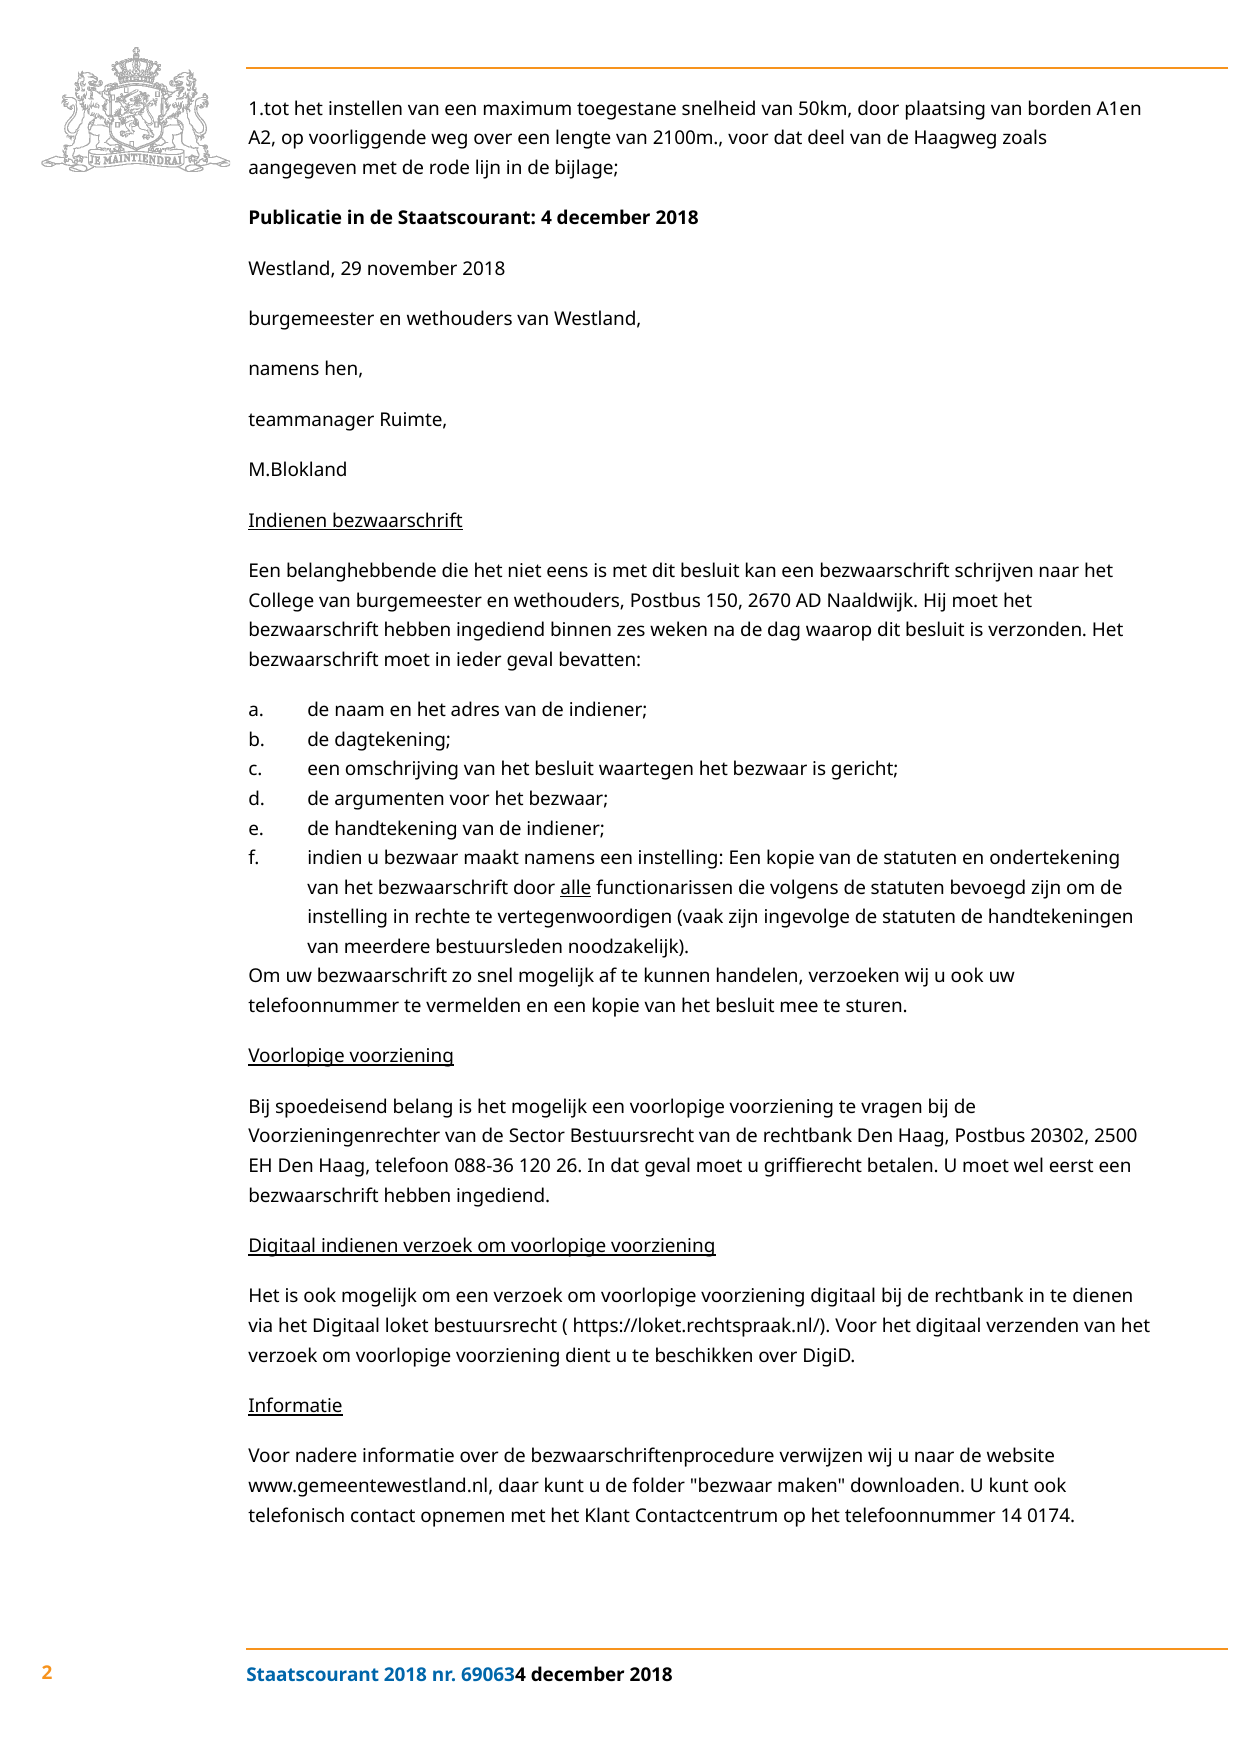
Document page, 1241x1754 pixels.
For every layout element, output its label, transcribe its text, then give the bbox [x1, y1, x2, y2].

list de argumenten voor het bezwaar; [248, 785, 1152, 811]
text Voorlopige voorziening [248, 1043, 1152, 1068]
text Westland, 29 november 2018 [248, 255, 1152, 281]
text teammanager Ruimte, [248, 406, 1152, 432]
list een omschrijving van het besluit waartegen het bezwaar is gericht; [248, 756, 1152, 781]
picture [41, 47, 231, 172]
text Het is ook mogelijk om een verzoek om voorlopige voorziening digitaal bij de rechtbank in te dienen via het Digitaal loket bestuursrecht ( https://loket.rechtspraak.nl/). Voor het digitaal verzenden van het verzoek om voorlopige voorziening dient u te beschikken over DigiD. [248, 1283, 1152, 1368]
text Voor nadere informatie over de bezwaarschriftenprocedure verwijzen wij u naar de website www.gemeentewestland.nl, daar kunt u de folder "bezwaar maken" downloaden. U kunt ook telefonisch contact opnemen met het Klant Contactcentrum op het telefoonnummer 14 0174. [248, 1443, 1152, 1528]
text burgemeester en wethouders van Westland, [248, 305, 1152, 331]
list de naam en het adres van de indiener; [248, 696, 1152, 722]
text 1.tot het instellen van een maximum toegestane snelheid van 50km, door plaatsing van borden A1en A2, op voorliggende weg over een lengte van 2100m., voor dat deel van de Haagweg zoals aangegeven met de rode lijn in de bijlage; [248, 95, 1152, 180]
list de dagtekening; [248, 726, 1152, 752]
text M.Blokland [248, 456, 1152, 482]
list indien u bezwaar maakt namens een instelling: Een kopie van de statuten en ondertekening van het bezwaarschrift door alle functionarissen die volgens de statuten bevoegd zijn om de instelling in rechte te vertegenwoordigen (vaak zijn ingevolge de statuten de handtekeningen van meerdere bestuursleden noodzakelijk). [248, 844, 1152, 959]
text Om uw bezwaarschrift zo snel mogelijk af te kunnen handelen, verzoeken wij u ook uw telefoonnummer te vermelden en een kopie van het besluit mee te sturen. [248, 963, 1152, 1018]
text namens hen, [248, 356, 1152, 381]
text Publicatie in de Staatscourant: 4 december 2018 [248, 204, 1152, 230]
list de handtekening van de indiener; [248, 815, 1152, 841]
text Indienen bezwaarschrift [248, 507, 1152, 533]
text Een belanghebbende die het niet eens is met dit besluit kan een bezwaarschrift schrijven naar het College van burgemeester en wethouders, Postbus 150, 2670 AD Naaldwijk. Hij moet het bezwaarschrift hebben ingediend binnen zes weken na de dag waarop dit besluit is verzonden. Het bezwaarschrift moet in ieder geval bevatten: [248, 557, 1152, 672]
text Informatie [248, 1392, 1152, 1418]
text Digitaal indienen verzoek om voorlopige voorziening [248, 1232, 1152, 1258]
text Bij spoedeisend belang is het mogelijk een voorlopige voorziening te vragen bij de Voorzieningenrechter van de Sector Bestuursrecht van de rechtbank Den Haag, Postbus 20302, 2500 EH Den Haag, telefoon 088-36 120 26. In dat geval moet u griffierecht betalen. U moet wel eerst een bezwaarschrift hebben ingediend. [248, 1093, 1152, 1208]
